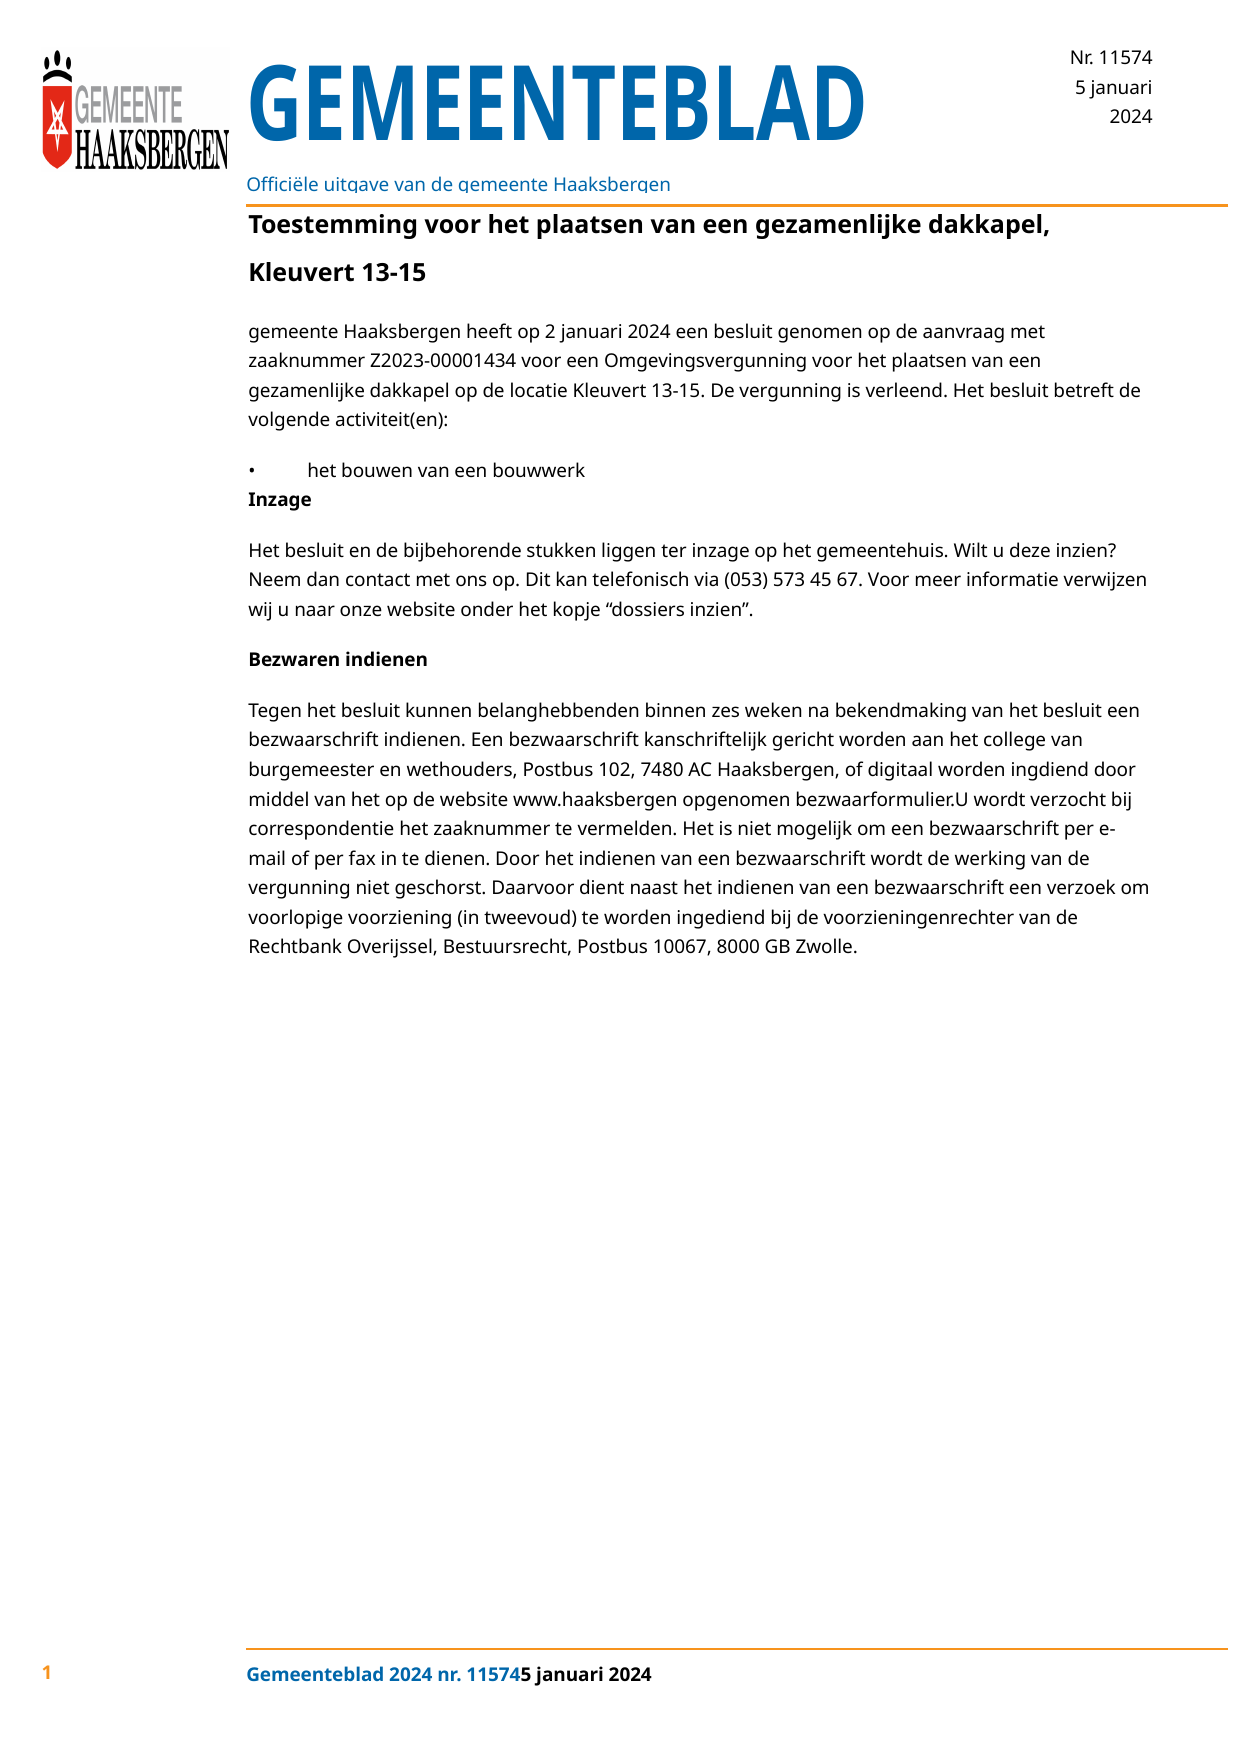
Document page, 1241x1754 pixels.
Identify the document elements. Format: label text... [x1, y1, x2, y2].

list het bouwen van een bouwwerk [248, 457, 1152, 483]
text Tegen het besluit kunnen belanghebbenden binnen zes weken na bekendmaking van het besluit een bezwaarschrift indienen. Een bezwaarschrift kanschriftelijk gericht worden aan het college van burgemeester en wethouders, Postbus 102, 7480 AC Haaksbergen, of digitaal worden ingdiend door middel van het op de website www.haaksbergen opgenomen bezwaarformulier.U wordt verzocht bij correspondentie het zaaknummer te vermelden. Het is niet mogelijk om een bezwaarschrift per e-mail of per fax in te dienen. Door het indienen van een bezwaarschrift wordt de werking van de vergunning niet geschorst. Daarvoor dient naast het indienen van een bezwaarschrift een verzoek om voorlopige voorziening (in tweevoud) te worden ingediend bij de voorzieningenrechter van de Rechtbank Overijssel, Bestuursrecht, Postbus 10067, 8000 GB Zwolle. [248, 697, 1152, 959]
text Inzage [248, 487, 1152, 512]
text Het besluit en de bijbehorende stukken liggen ter inzage op het gemeentehuis. Wilt u deze inzien? Neem dan contact met ons op. Dit kan telefonisch via (053) 573 45 67. Voor meer informatie verwijzen wij u naar onze website onder het kopje “dossiers inzien”. [248, 537, 1152, 622]
text Toestemming voor het plaatsen van een gezamenlijke dakkapel, Kleuvert 13-15 [248, 207, 1152, 288]
text gemeente Haaksbergen heeft op 2 januari 2024 een besluit genomen op de aanvraag met zaaknummer Z2023-00001434 voor een Omgevingsvergunning voor het plaatsen van een gezamenlijke dakkapel op de locatie Kleuvert 13-15. De vergunning is verleend. Het besluit betreft de volgende activiteit(en): [248, 318, 1152, 432]
text Bezwaren indienen [248, 647, 1152, 672]
picture [41, 47, 231, 172]
